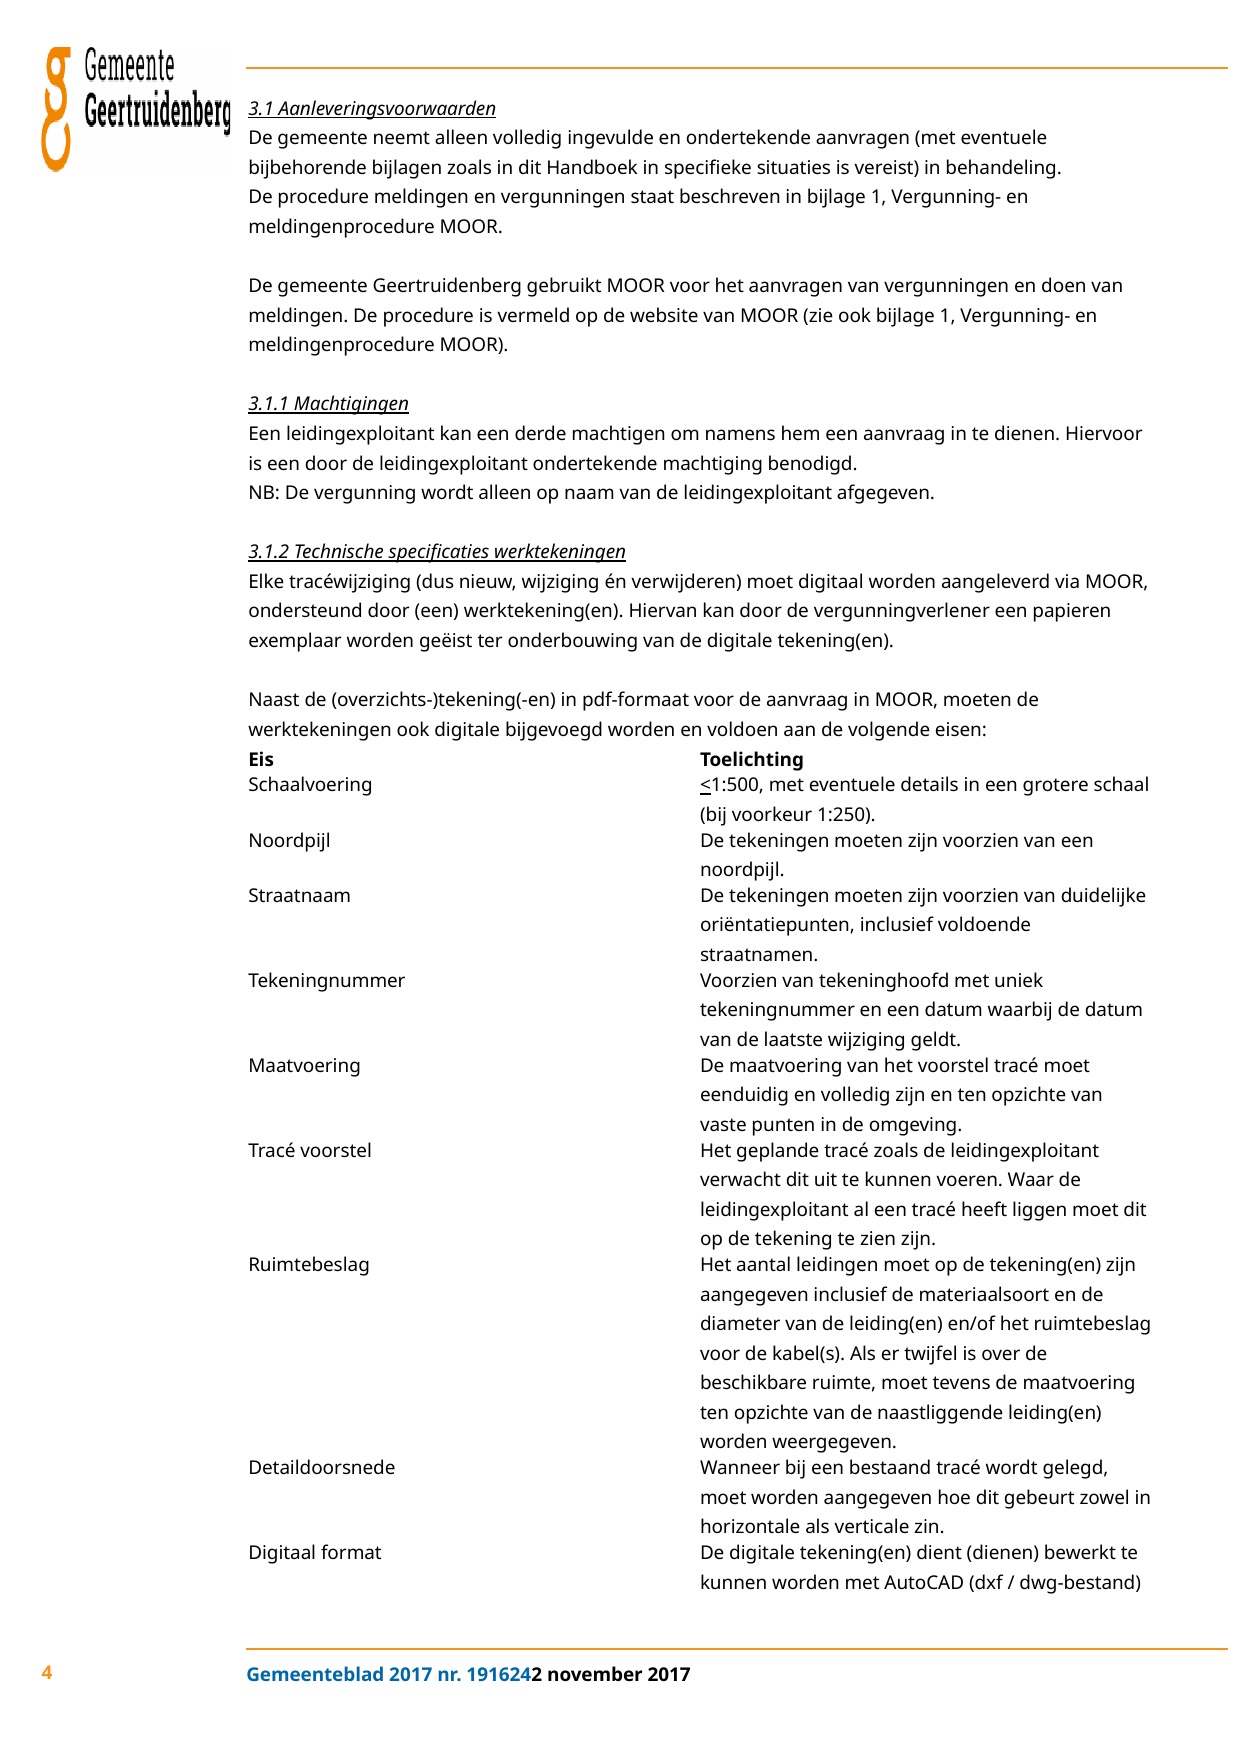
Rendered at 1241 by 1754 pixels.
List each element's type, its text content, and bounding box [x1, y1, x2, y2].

picture [41, 47, 231, 172]
table_cell Tekeningnummer [248, 967, 700, 1052]
table_cell De digitale tekening(en) dient (dienen) bewerkt te kunnen worden met AutoCAD (dxf / dwg-bestand) [700, 1539, 1152, 1595]
text 3.1.2 Technische specificaties werktekeningen [248, 538, 1152, 564]
table_cell Het geplande tracé zoals de leidingexploitant verwacht dit uit te kunnen voeren. Waar de leidingexploitant al een tracé heeft liggen moet dit op de tekening te zien zijn. [700, 1137, 1152, 1251]
table_cell Detaildoorsnede [248, 1455, 700, 1539]
text De gemeente neemt alleen volledig ingevulde en ondertekende aanvragen (met eventuele bijbehorende bijlagen zoals in dit Handboek in specifieke situaties is vereist) in behandeling. [248, 124, 1152, 180]
text NB: De vergunning wordt alleen op naam van de leidingexploitant afgegeven. [248, 479, 1152, 505]
table_cell Maatvoering [248, 1052, 700, 1137]
table_cell Het aantal leidingen moet op de tekening(en) zijn aangegeven inclusief de materiaalsoort en de diameter van de leiding(en) en/of het ruimtebeslag voor de kabel(s). Als er twijfel is over de beschikbare ruimte, moet tevens de maatvoering ten opzichte van de naastliggende leiding(en) worden weergegeven. [700, 1251, 1152, 1454]
text Elke tracéwijziging (dus nieuw, wijziging én verwijderen) moet digitaal worden aangeleverd via MOOR, ondersteund door (een) werktekening(en). Hiervan kan door de vergunningverlener een papieren exemplaar worden geëist ter onderbouwing van de digitale tekening(en). [248, 568, 1152, 653]
table_cell De maatvoering van het voorstel tracé moet eenduidig en volledig zijn en ten opzichte van vaste punten in de omgeving. [700, 1052, 1152, 1137]
text 3.1.1 Machtigingen [248, 391, 1152, 416]
table_cell Schaalvoering [248, 771, 700, 827]
table_cell <1:500, met eventuele details in een grotere schaal (bij voorkeur 1:250). [700, 771, 1152, 827]
table_cell Wanneer bij een bestaand tracé wordt gelegd, moet worden aangegeven hoe dit gebeurt zowel in horizontale als verticale zin. [700, 1455, 1152, 1539]
text De procedure meldingen en vergunningen staat beschreven in bijlage 1, Vergunning- en meldingenprocedure MOOR. [248, 183, 1152, 239]
text Een leidingexploitant kan een derde machtigen om namens hem een aanvraag in te dienen. Hiervoor is een door de leidingexploitant ondertekende machtiging benodigd. [248, 420, 1152, 476]
table_cell Voorzien van tekeninghoofd met uniek tekeningnummer en een datum waarbij de datum van de laatste wijziging geldt. [700, 967, 1152, 1052]
table_cell De tekeningen moeten zijn voorzien van duidelijke oriëntatiepunten, inclusief voldoende straatnamen. [700, 882, 1152, 967]
table_header Toelichting [700, 746, 1152, 771]
table_cell Noordpijl [248, 827, 700, 882]
text Naast de (overzichts-)tekening(-en) in pdf-formaat voor de aanvraag in MOOR, moeten de werktekeningen ook digitale bijgevoegd worden en voldoen aan de volgende eisen: [248, 686, 1152, 742]
table_cell Digitaal format [248, 1539, 700, 1595]
text De gemeente Geertruidenberg gebruikt MOOR voor het aanvragen van vergunningen en doen van meldingen. De procedure is vermeld op de website van MOOR (zie ook bijlage 1, Vergunning- en meldingenprocedure MOOR). [248, 272, 1152, 357]
table_cell Tracé voorstel [248, 1137, 700, 1251]
table_header Eis [248, 746, 700, 771]
table_cell Straatnaam [248, 882, 700, 967]
table_cell De tekeningen moeten zijn voorzien van een noordpijl. [700, 827, 1152, 882]
text 3.1 Aanleveringsvoorwaarden [248, 95, 1152, 121]
table_cell Ruimtebeslag [248, 1251, 700, 1454]
